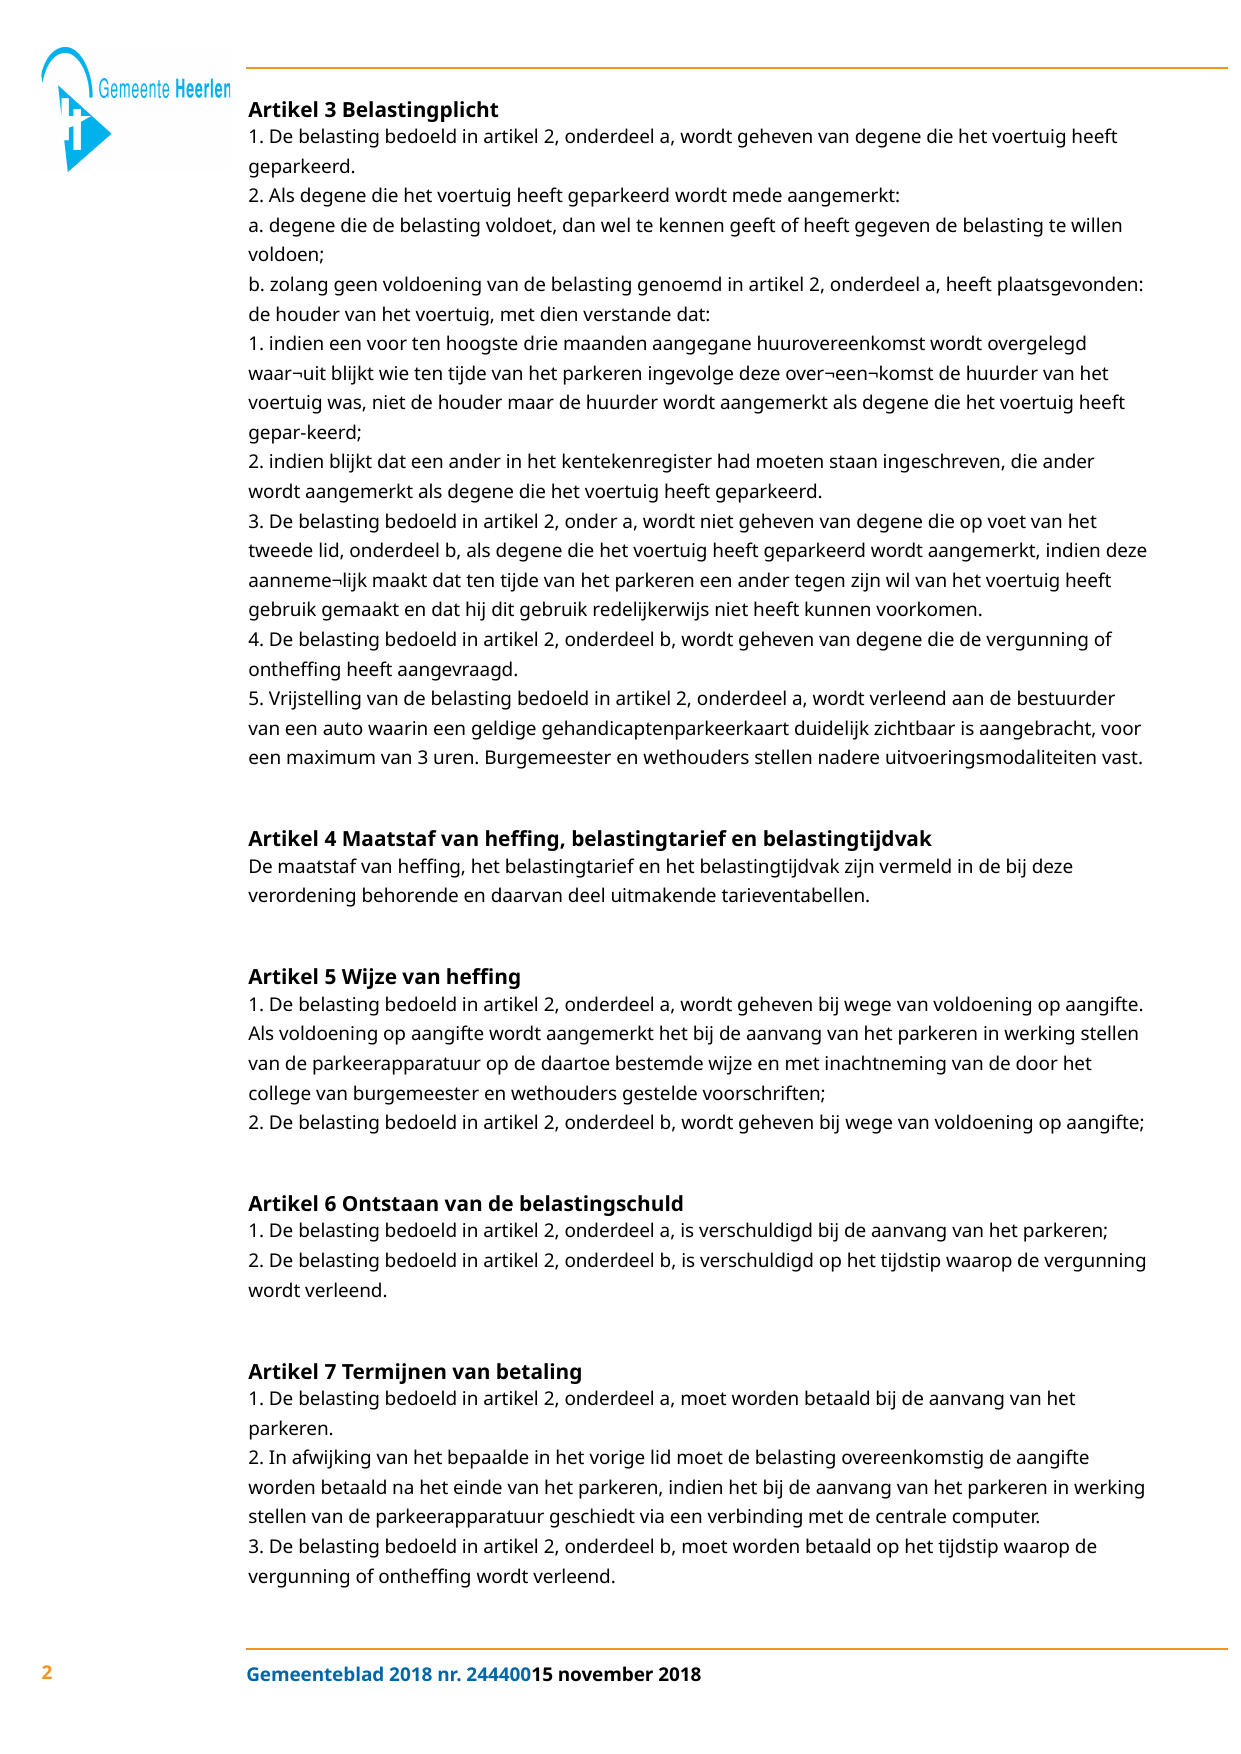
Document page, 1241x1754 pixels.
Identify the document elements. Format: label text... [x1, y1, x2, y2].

text 4. De belasting bedoeld in artikel 2, onderdeel b, wordt geheven van degene die de vergunning of ontheffing heeft aangevraagd. [248, 626, 1152, 681]
text 1. De belasting bedoeld in artikel 2, onderdeel a, is verschuldigd bij de aanvang van het parkeren; [248, 1218, 1152, 1243]
picture [41, 47, 231, 172]
text 2. Als degene die het voertuig heeft geparkeerd wordt mede aangemerkt: [248, 182, 1152, 208]
text 2. De belasting bedoeld in artikel 2, onderdeel b, wordt geheven bij wege van voldoening op aangifte; [248, 1109, 1152, 1135]
text Artikel 6 Ontstaan van de belastingschuld [248, 1189, 1152, 1218]
text b. zolang geen voldoening van de belasting genoemd in artikel 2, onderdeel a, heeft plaatsgevonden: de houder van het voertuig, met dien verstande dat: [248, 271, 1152, 326]
text De maatstaf van heffing, het belastingtarief en het belastingtijdvak zijn vermeld in de bij deze verordening behorende en daarvan deel uitmakende tarieventabellen. [248, 853, 1152, 908]
text 2. De belasting bedoeld in artikel 2, onderdeel b, is verschuldigd op het tijdstip waarop de vergunning wordt verleend. [248, 1247, 1152, 1303]
text 3. De belasting bedoeld in artikel 2, onderdeel b, moet worden betaald op het tijdstip waarop de vergunning of ontheffing wordt verleend. [248, 1533, 1152, 1588]
text 1. De belasting bedoeld in artikel 2, onderdeel a, moet worden betaald bij de aanvang van het parkeren. [248, 1385, 1152, 1441]
picture [41, 47, 58, 70]
text 3. De belasting bedoeld in artikel 2, onder a, wordt niet geheven van degene die op voet van het tweede lid, onderdeel b, als degene die het voertuig heeft geparkeerd wordt aangemerkt, indien deze aanneme¬lijk maakt dat ten tijde van het parkeren een ander tegen zijn wil van het voertuig heeft gebruik gemaakt en dat hij dit gebruik redelijkerwijs niet heeft kunnen voorkomen. [248, 508, 1152, 622]
text Artikel 7 Termijnen van betaling [248, 1357, 1152, 1385]
text 2. indien blijkt dat een ander in het kentekenregister had moeten staan ingeschreven, die ander wordt aangemerkt als degene die het voertuig heeft geparkeerd. [248, 449, 1152, 504]
text Artikel 4 Maatstaf van heffing, belastingtarief en belastingtijdvak [248, 824, 1152, 853]
text 5. Vrijstelling van de belasting bedoeld in artikel 2, onderdeel a, wordt verleend aan de bestuurder van een auto waarin een geldige gehandicaptenparkeerkaart duidelijk zichtbaar is aangebracht, voor een maximum van 3 uren. Burgemeester en wethouders stellen nadere uitvoeringsmodaliteiten vast. [248, 685, 1152, 770]
text 1. De belasting bedoeld in artikel 2, onderdeel a, wordt geheven bij wege van voldoening op aangifte. [248, 991, 1152, 1017]
text a. degene die de belasting voldoet, dan wel te kennen geeft of heeft gegeven de belasting te willen voldoen; [248, 212, 1152, 267]
text 2. In afwijking van het bepaalde in het vorige lid moet de belasting overeenkomstig de aangifte worden betaald na het einde van het parkeren, indien het bij de aanvang van het parkeren in werking stellen van de parkeerapparatuur geschiedt via een verbinding met de centrale computer. [248, 1444, 1152, 1529]
text 1. indien een voor ten hoogste drie maanden aangegane huurovereenkomst wordt overgelegd waar¬uit blijkt wie ten tijde van het parkeren ingevolge deze over¬een¬komst de huurder van het voertuig was, niet de houder maar de huurder wordt aangemerkt als degene die het voertuig heeft gepar-keerd; [248, 330, 1152, 445]
text Artikel 5 Wijze van heffing [248, 962, 1152, 991]
text Als voldoening op aangifte wordt aangemerkt het bij de aanvang van het parkeren in werking stellen van de parkeerapparatuur op de daartoe bestemde wijze en met inachtneming van de door het college van burgemeester en wethouders gestelde voorschriften; [248, 1021, 1152, 1105]
text Artikel 3 Belastingplicht [248, 95, 1152, 123]
text 1. De belasting bedoeld in artikel 2, onderdeel a, wordt geheven van degene die het voertuig heeft geparkeerd. [248, 123, 1152, 178]
